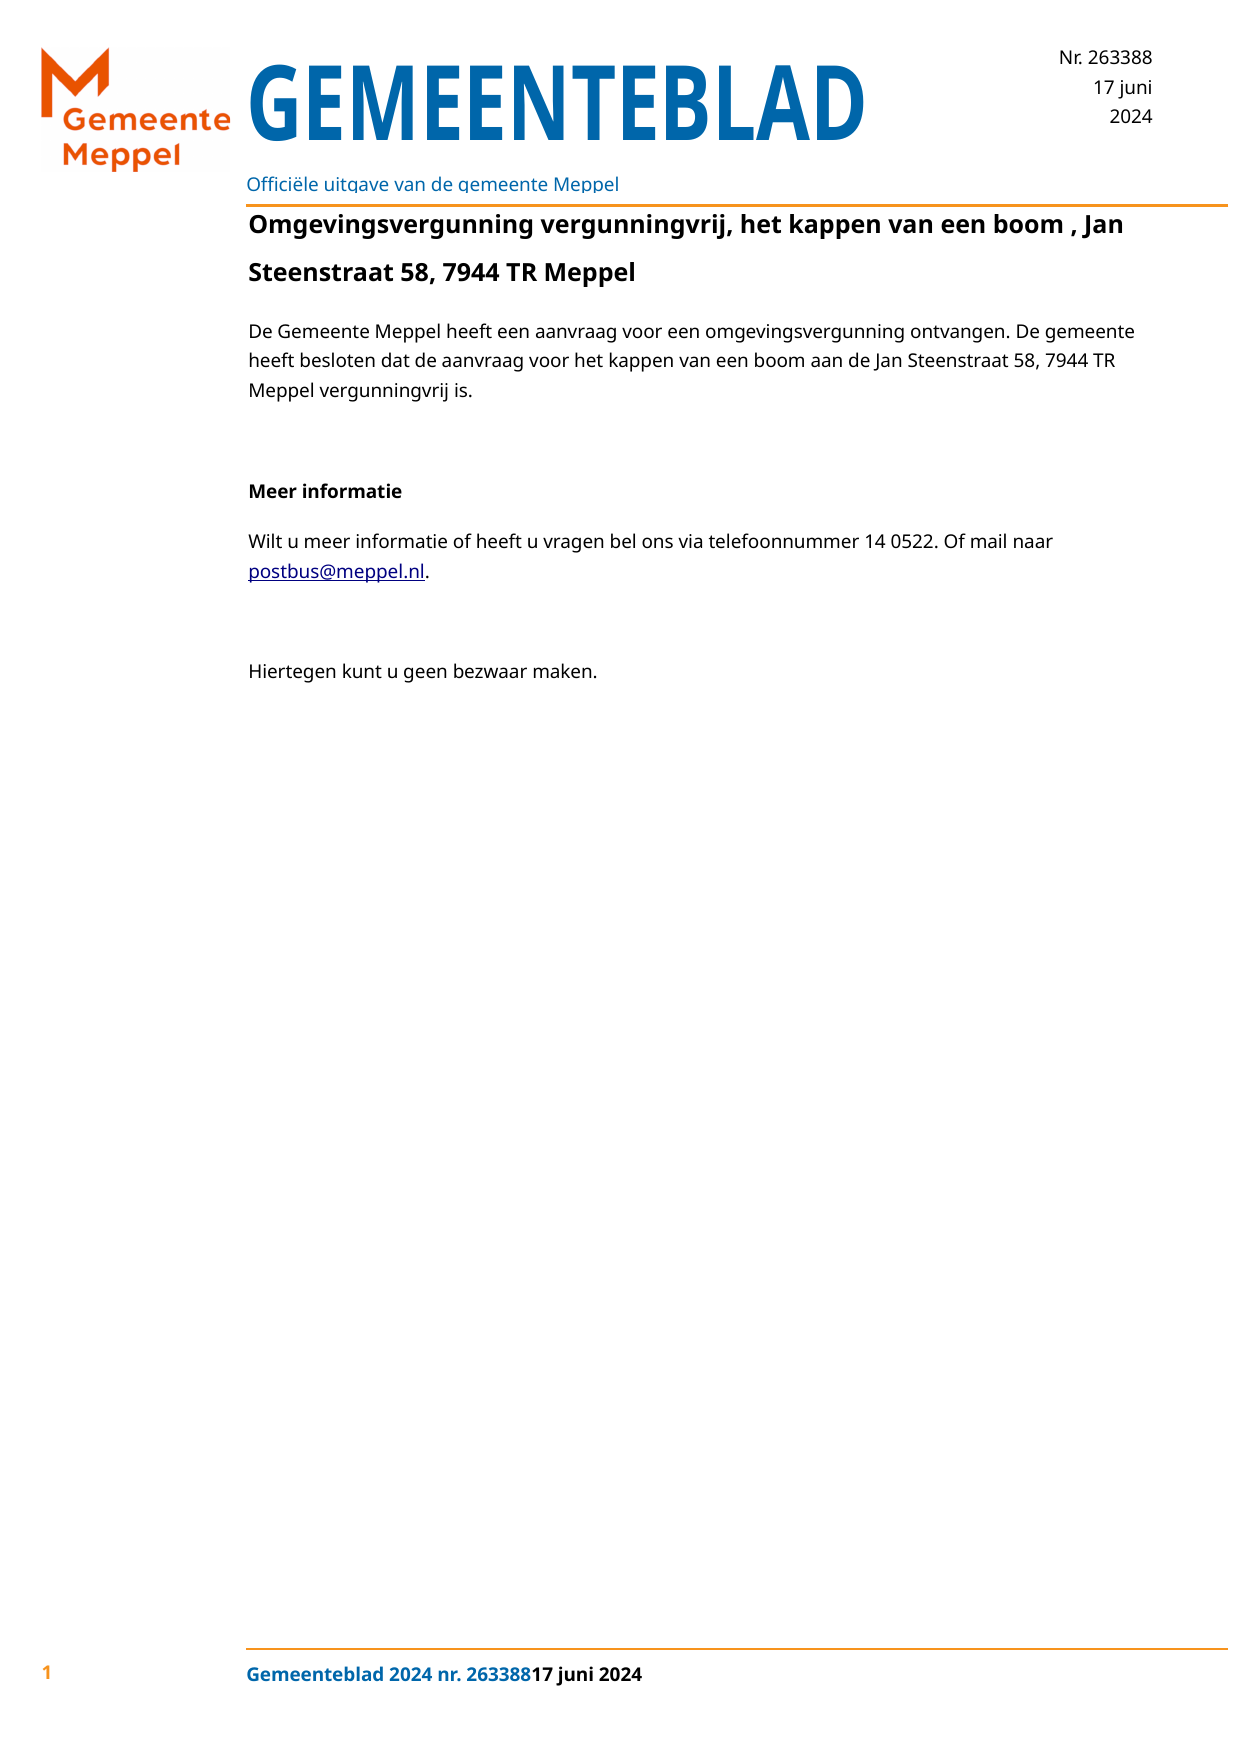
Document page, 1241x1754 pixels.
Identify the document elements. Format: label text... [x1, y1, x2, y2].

text De Gemeente Meppel heeft een aanvraag voor een omgevingsvergunning ontvangen. De gemeente heeft besloten dat de aanvraag voor het kappen van een boom aan de Jan Steenstraat 58, 7944 TR Meppel vergunningvrij is. [248, 318, 1152, 403]
text Omgevingsvergunning vergunningvrij, het kappen van een boom , Jan Steenstraat 58, 7944 TR Meppel [248, 207, 1152, 288]
text Wilt u meer informatie of heeft u vragen bel ons via telefoonnummer 14 0522. Of mail naar postbus@meppel.nl. [248, 528, 1152, 584]
picture [41, 47, 231, 172]
text Hiertegen kunt u geen bezwaar maken. [248, 659, 1152, 684]
text Meer informatie [248, 478, 1152, 504]
